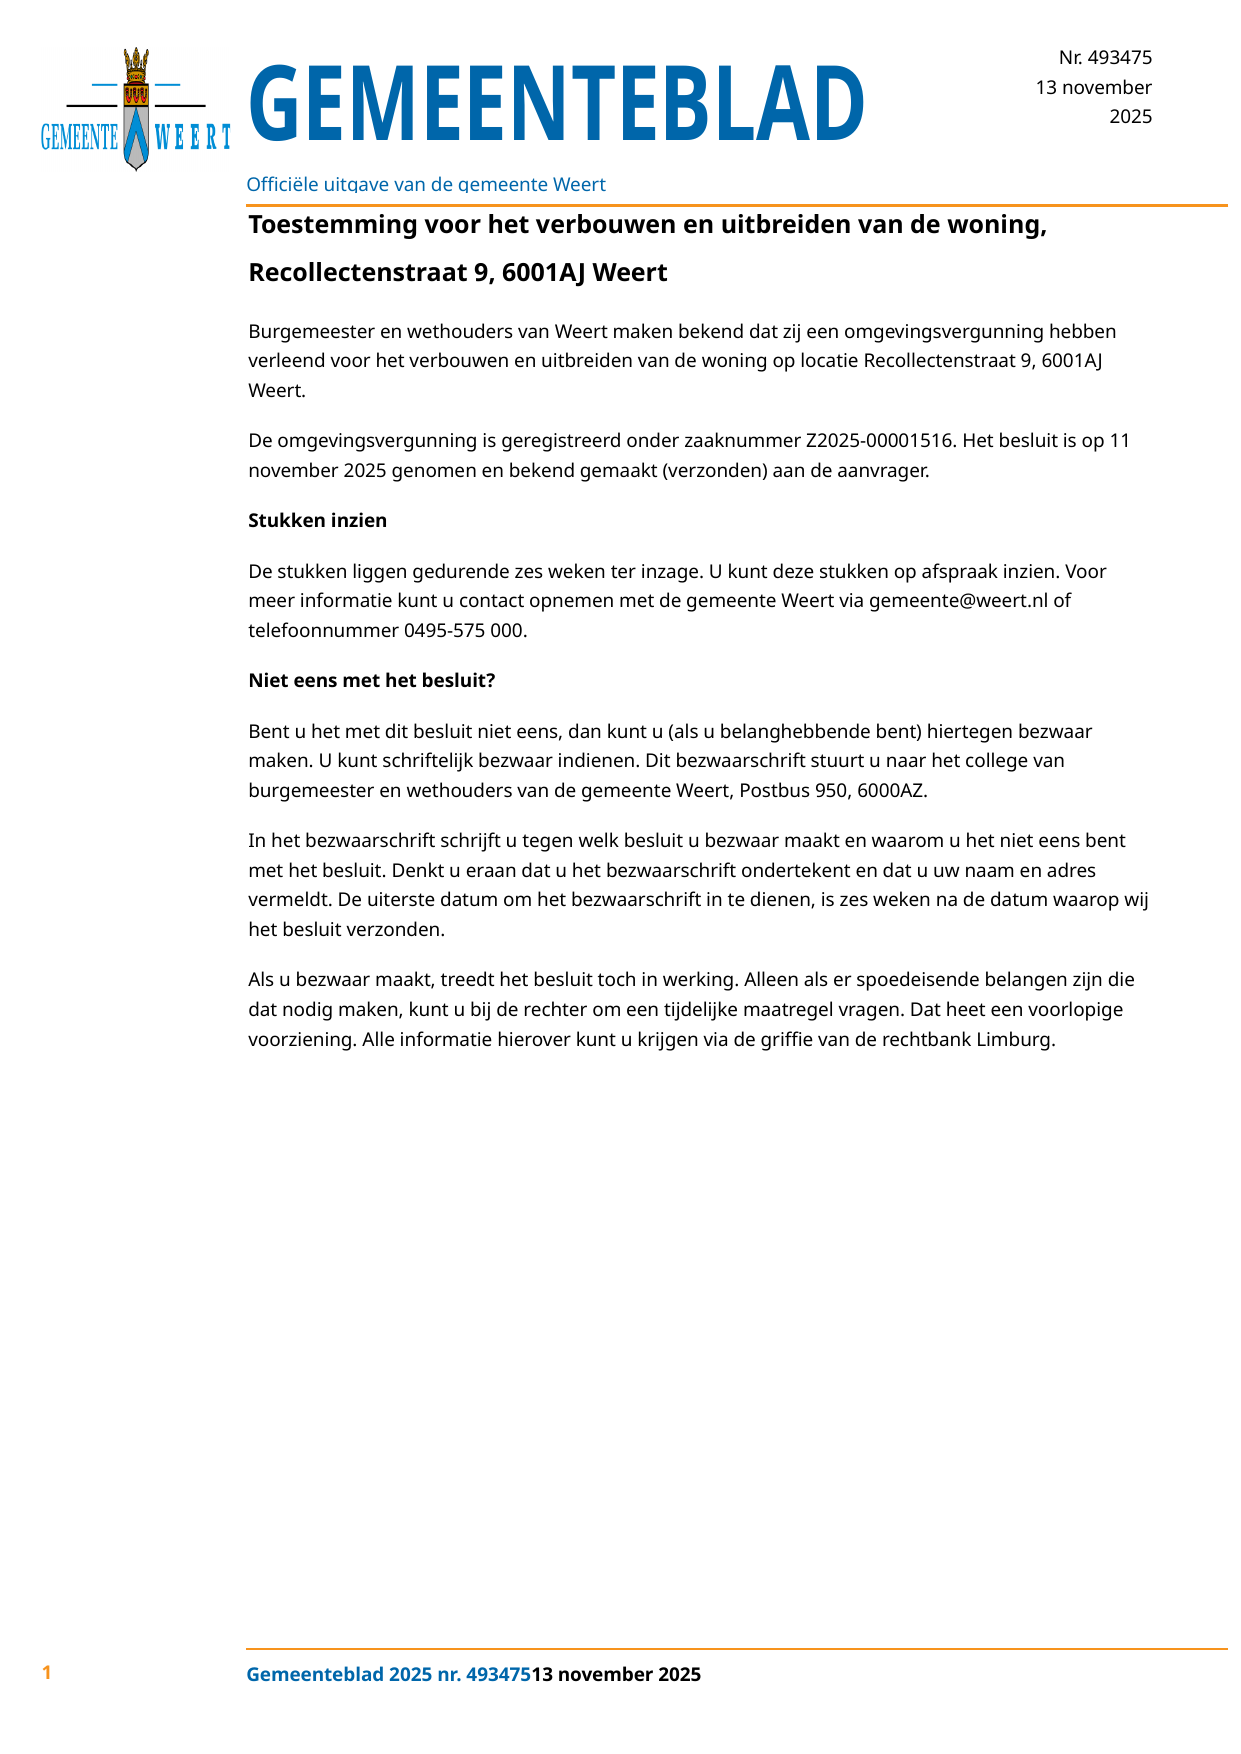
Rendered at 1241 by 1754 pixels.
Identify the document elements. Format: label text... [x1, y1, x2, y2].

text Niet eens met het besluit? [248, 667, 1152, 693]
text Als u bezwaar maakt, treedt het besluit toch in werking. Alleen als er spoedeisende belangen zijn die dat nodig maken, kunt u bij de rechter om een tijdelijke maatregel vragen. Dat heet een voorlopige voorziening. Alle informatie hierover kunt u krijgen via de griffie van de rechtbank Limburg. [248, 967, 1152, 1052]
text Toestemming voor het verbouwen en uitbreiden van de woning, Recollectenstraat 9, 6001AJ Weert [248, 207, 1152, 288]
text De omgevingsvergunning is geregistreerd onder zaaknummer Z2025-00001516. Het besluit is op 11 november 2025 genomen en bekend gemaakt (verzonden) aan de aanvrager. [248, 427, 1152, 483]
picture [41, 47, 231, 172]
text Bent u het met dit besluit niet eens, dan kunt u (als u belanghebbende bent) hiertegen bezwaar maken. U kunt schriftelijk bezwaar indienen. Dit bezwaarschrift stuurt u naar het college van burgemeester en wethouders van de gemeente Weert, Postbus 950, 6000AZ. [248, 718, 1152, 803]
text Stukken inzien [248, 507, 1152, 533]
text In het bezwaarschrift schrijft u tegen welk besluit u bezwaar maakt en waarom u het niet eens bent met het besluit. Denkt u eraan dat u het bezwaarschrift ondertekent en dat u uw naam en adres vermeldt. De uiterste datum om het bezwaarschrift in te dienen, is zes weken na de datum waarop wij het besluit verzonden. [248, 827, 1152, 942]
text De stukken liggen gedurende zes weken ter inzage. U kunt deze stukken op afspraak inzien. Voor meer informatie kunt u contact opnemen met de gemeente Weert via gemeente@weert.nl of telefoonnummer 0495-575 000. [248, 558, 1152, 643]
text Burgemeester en wethouders van Weert maken bekend dat zij een omgevingsvergunning hebben verleend voor het verbouwen en uitbreiden van de woning op locatie Recollectenstraat 9, 6001AJ Weert. [248, 318, 1152, 403]
